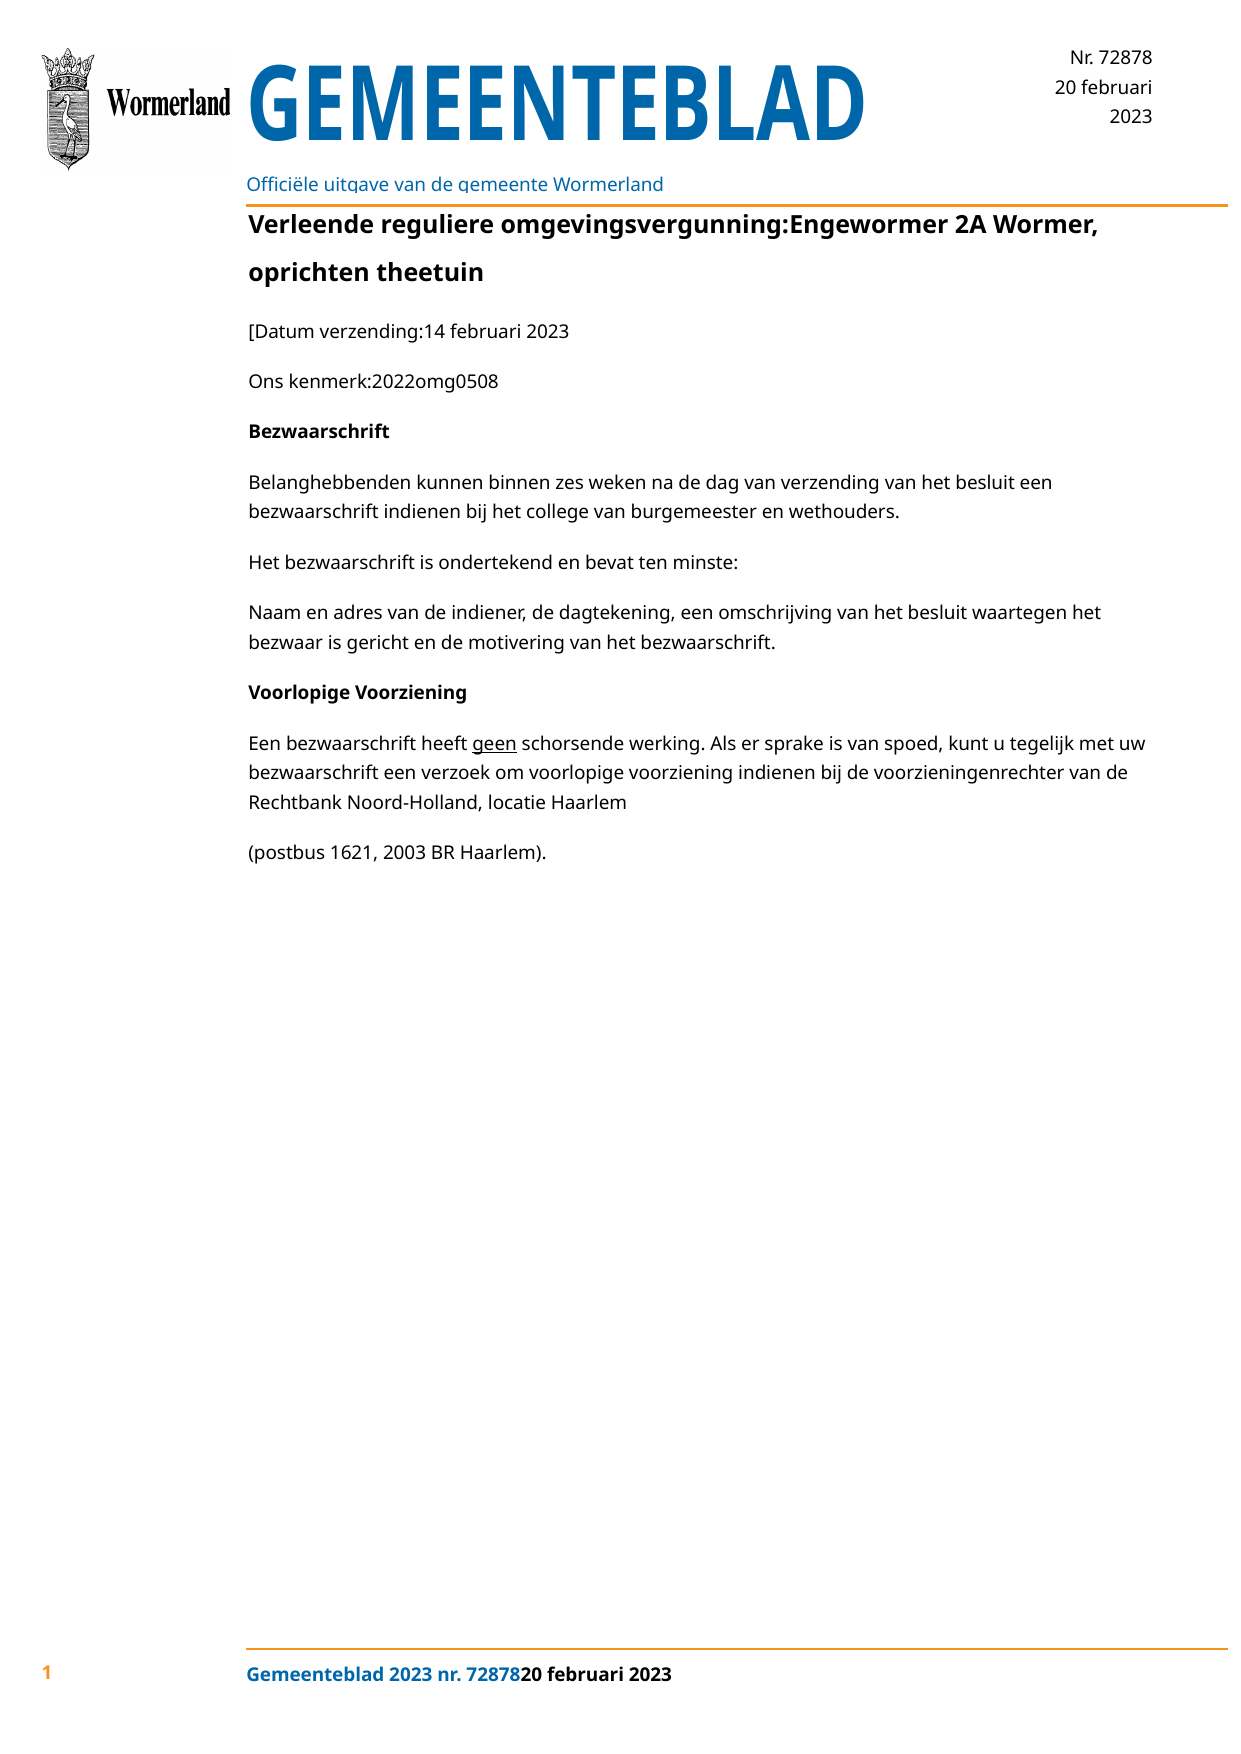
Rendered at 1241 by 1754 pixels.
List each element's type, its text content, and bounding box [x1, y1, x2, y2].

text Het bezwaarschrift is ondertekend en bevat ten minste: [248, 549, 1152, 575]
text Naam en adres van de indiener, de dagtekening, een omschrijving van het besluit waartegen het bezwaar is gericht en de motivering van het bezwaarschrift. [248, 599, 1152, 655]
text (postbus 1621, 2003 BR Haarlem). [248, 839, 1152, 865]
text Bezwaarschrift [248, 419, 1152, 444]
text Voorlopige Voorziening [248, 679, 1152, 705]
text [Datum verzending:14 februari 2023 [248, 318, 1152, 344]
picture [41, 47, 231, 172]
text Ons kenmerk:2022omg0508 [248, 368, 1152, 394]
text Verleende reguliere omgevingsvergunning:Engewormer 2A Wormer, oprichten theetuin [248, 207, 1152, 288]
text Belanghebbenden kunnen binnen zes weken na de dag van verzending van het besluit een bezwaarschrift indienen bij het college van burgemeester en wethouders. [248, 469, 1152, 524]
text Een bezwaarschrift heeft geen schorsende werking. Als er sprake is van spoed, kunt u tegelijk met uw bezwaarschrift een verzoek om voorlopige voorziening indienen bij de voorzieningenrechter van de Rechtbank Noord-Holland, locatie Haarlem [248, 730, 1152, 815]
